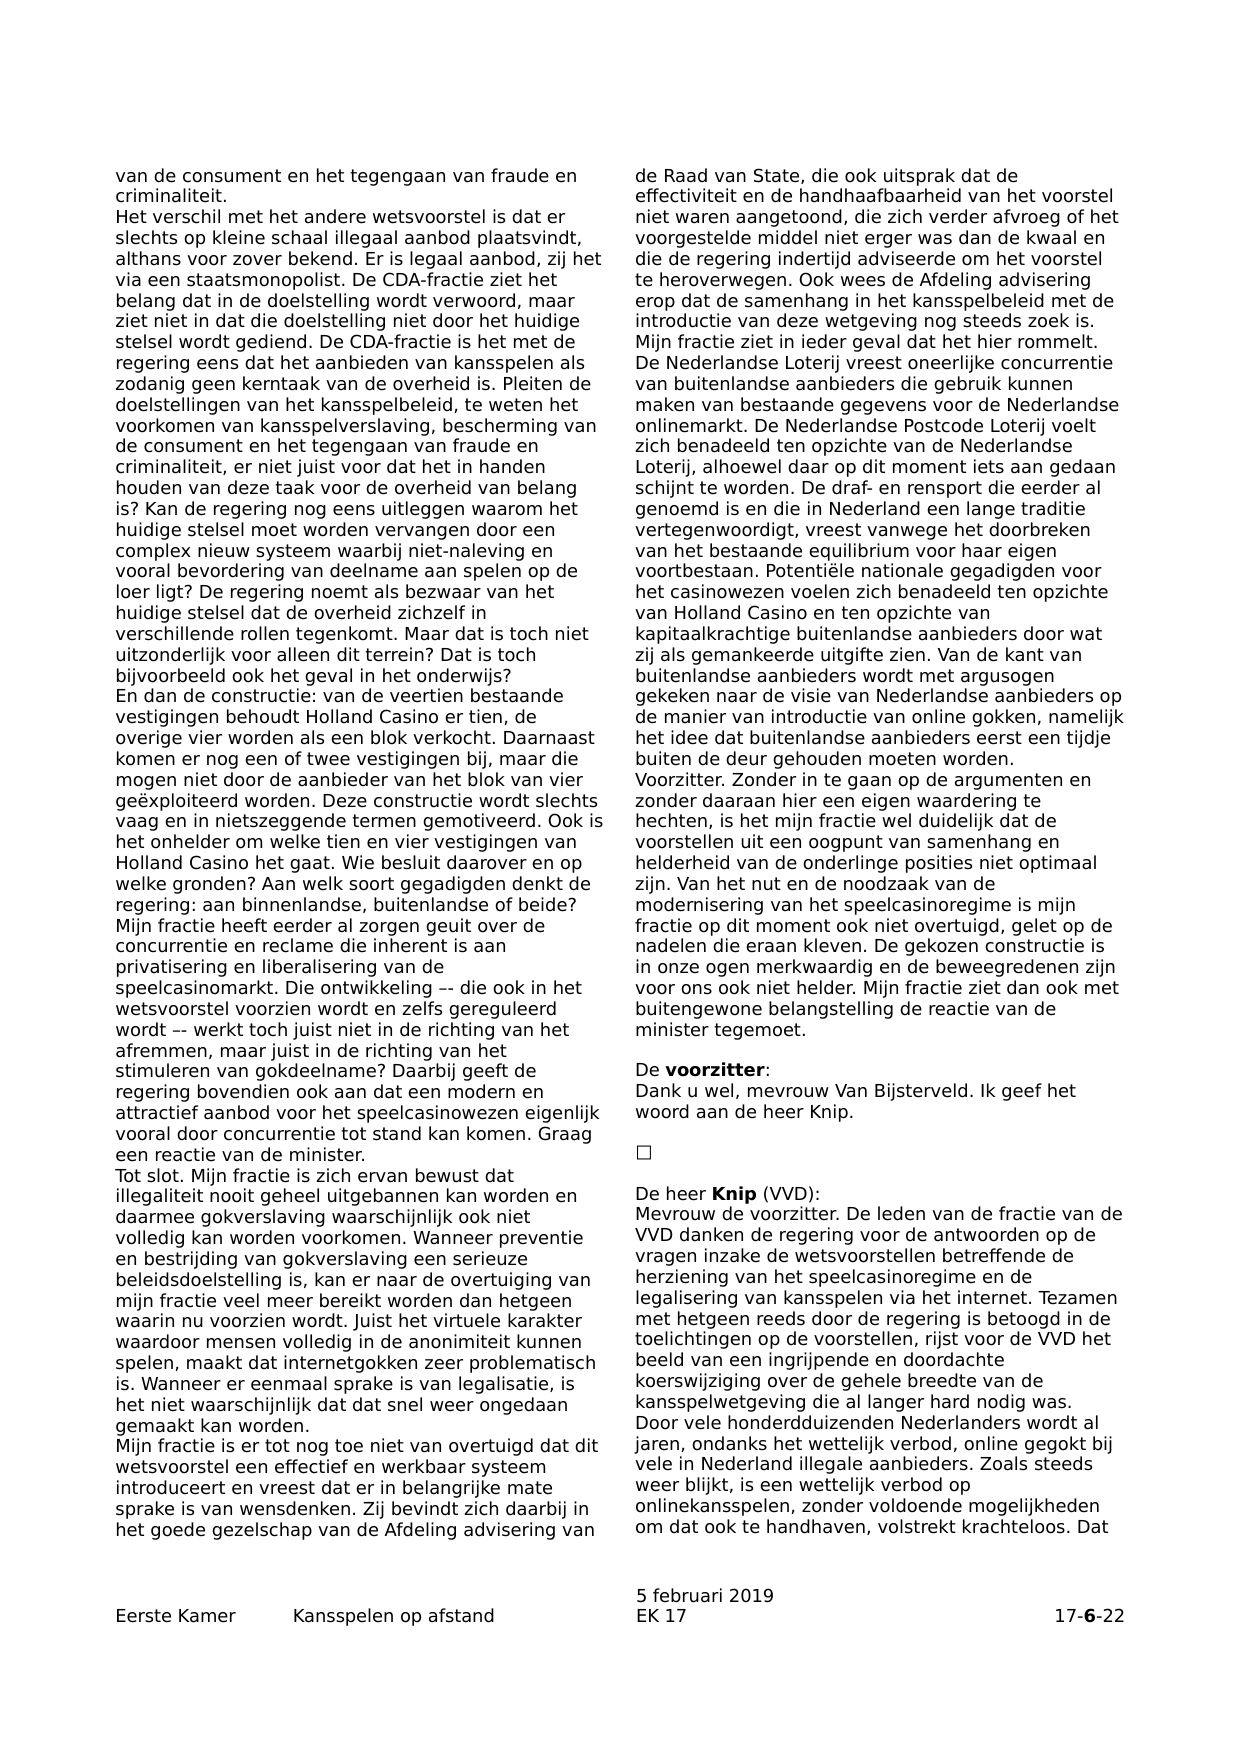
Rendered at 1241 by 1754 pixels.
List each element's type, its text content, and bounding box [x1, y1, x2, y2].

text En dan de constructie: van de veertien bestaande vestigingen behoudt Holland Casino er tien, de overige vier worden als een blok verkocht. Daarnaast komen er nog een of twee vestigingen bij, maar die mogen niet door de aanbieder van het blok van vier geëxploiteerd worden. Deze constructie wordt slechts vaag en in nietszeggende termen gemotiveerd. Ook is het onhelder om welke tien en vier vestigingen van Holland Casino het gaat. Wie besluit daarover en op welke gronden? Aan welk soort gegadigden denkt de regering: aan binnenlandse, buitenlandse of beide? [115, 686, 605, 915]
text De heer Knip (VVD): [635, 1183, 1125, 1204]
text ⬜ [635, 1143, 1125, 1163]
text De voorzitter: [635, 1060, 1125, 1081]
text van de consument en het tegengaan van fraude en criminaliteit. [115, 165, 605, 207]
text Door vele honderdduizenden Nederlanders wordt al jaren, ondanks het wettelijk verbod, online gegokt bij vele in Nederland illegale aanbieders. Zoals steeds weer blijkt, is een wettelijk verbod op onlinekansspelen, zonder voldoende mogelijkheden om dat ook te handhaven, volstrekt krachteloos. Dat [635, 1412, 1125, 1537]
text Mijn fractie is er tot nog toe niet van overtuigd dat dit wetsvoorstel een effectief en werkbaar systeem introduceert en vreest dat er in belangrijke mate sprake is van wensdenken. Zij bevindt zich daarbij in het goede gezelschap van de Afdeling advisering van [115, 1436, 605, 1540]
text Dank u wel, mevrouw Van Bijsterveld. Ik geef het woord aan de heer Knip. [635, 1081, 1125, 1123]
text Mijn fractie heeft eerder al zorgen geuit over de concurrentie en reclame die inherent is aan privatisering en liberalisering van de speelcasinomarkt. Die ontwikkeling –- die ook in het wetsvoorstel voorzien wordt en zelfs gereguleerd wordt –- werkt toch juist niet in de richting van het afremmen, maar juist in de richting van het stimuleren van gokdeelname? Daarbij geeft de regering bovendien ook aan dat een modern en attractief aanbod voor het speelcasinowezen eigenlijk vooral door concurrentie tot stand kan komen. Graag een reactie van de minister. [115, 915, 605, 1165]
text Voorzitter. Zonder in te gaan op de argumenten en zonder daaraan hier een eigen waardering te hechten, is het mijn fractie wel duidelijk dat de voorstellen uit een oogpunt van samenhang en helderheid van de onderlinge posities niet optimaal zijn. Van het nut en de noodzaak van de modernisering van het speelcasinoregime is mijn fractie op dit moment ook niet overtuigd, gelet op de nadelen die eraan kleven. De gekozen constructie is in onze ogen merkwaardig en de beweegredenen zijn voor ons ook niet helder. Mijn fractie ziet dan ook met buitengewone belangstelling de reactie van de minister tegemoet. [635, 769, 1125, 1040]
text de Raad van State, die ook uitsprak dat de effectiviteit en de handhaafbaarheid van het voorstel niet waren aangetoond, die zich verder afvroeg of het voorgestelde middel niet erger was dan de kwaal en die de regering indertijd adviseerde om het voorstel te heroverwegen. Ook wees de Afdeling advisering erop dat de samenhang in het kansspelbeleid met de introductie van deze wetgeving nog steeds zoek is. Mijn fractie ziet in ieder geval dat het hier rommelt. De Nederlandse Loterij vreest oneerlijke concurrentie van buitenlandse aanbieders die gebruik kunnen maken van bestaande gegevens voor de Nederlandse onlinemarkt. De Nederlandse Postcode Loterij voelt zich benadeeld ten opzichte van de Nederlandse Loterij, alhoewel daar op dit moment iets aan gedaan schijnt te worden. De draf- en rensport die eerder al genoemd is en die in Nederland een lange traditie vertegenwoordigt, vreest vanwege het doorbreken van het bestaande equilibrium voor haar eigen voortbestaan. Potentiële nationale gegadigden voor het casinowezen voelen zich benadeeld ten opzichte van Holland Casino en ten opzichte van kapitaalkrachtige buitenlandse aanbieders door wat zij als gemankeerde uitgifte zien. Van de kant van buitenlandse aanbieders wordt met argusogen gekeken naar de visie van Nederlandse aanbieders op de manier van introductie van online gokken, namelijk het idee dat buitenlandse aanbieders eerst een tijdje buiten de deur gehouden moeten worden. [635, 165, 1125, 769]
text Tot slot. Mijn fractie is zich ervan bewust dat illegaliteit nooit geheel uitgebannen kan worden en daarmee gokverslaving waarschijnlijk ook niet volledig kan worden voorkomen. Wanneer preventie en bestrijding van gokverslaving een serieuze beleidsdoelstelling is, kan er naar de overtuiging van mijn fractie veel meer bereikt worden dan hetgeen waarin nu voorzien wordt. Juist het virtuele karakter waardoor mensen volledig in de anonimiteit kunnen spelen, maakt dat internetgokken zeer problematisch is. Wanneer er eenmaal sprake is van legalisatie, is het niet waarschijnlijk dat dat snel weer ongedaan gemaakt kan worden. [115, 1165, 605, 1436]
text Het verschil met het andere wetsvoorstel is dat er slechts op kleine schaal illegaal aanbod plaatsvindt, althans voor zover bekend. Er is legaal aanbod, zij het via een staatsmonopolist. De CDA-fractie ziet het belang dat in de doelstelling wordt verwoord, maar ziet niet in dat die doelstelling niet door het huidige stelsel wordt gediend. De CDA-fractie is het met de regering eens dat het aanbieden van kansspelen als zodanig geen kerntaak van de overheid is. Pleiten de doelstellingen van het kansspelbeleid, te weten het voorkomen van kansspelverslaving, bescherming van de consument en het tegengaan van fraude en criminaliteit, er niet juist voor dat het in handen houden van deze taak voor de overheid van belang is? Kan de regering nog eens uitleggen waarom het huidige stelsel moet worden vervangen door een complex nieuw systeem waarbij niet-naleving en vooral bevordering van deelname aan spelen op de loer ligt? De regering noemt als bezwaar van het huidige stelsel dat de overheid zichzelf in verschillende rollen tegenkomt. Maar dat is toch niet uitzonderlijk voor alleen dit terrein? Dat is toch bijvoorbeeld ook het geval in het onderwijs? [115, 207, 605, 686]
text Mevrouw de voorzitter. De leden van de fractie van de VVD danken de regering voor de antwoorden op de vragen inzake de wetsvoorstellen betreffende de herziening van het speelcasinoregime en de legalisering van kansspelen via het internet. Tezamen met hetgeen reeds door de regering is betoogd in de toelichtingen op de voorstellen, rijst voor de VVD het beeld van een ingrijpende en doordachte koerswijziging over de gehele breedte van de kansspelwetgeving die al langer hard nodig was. [635, 1204, 1125, 1412]
